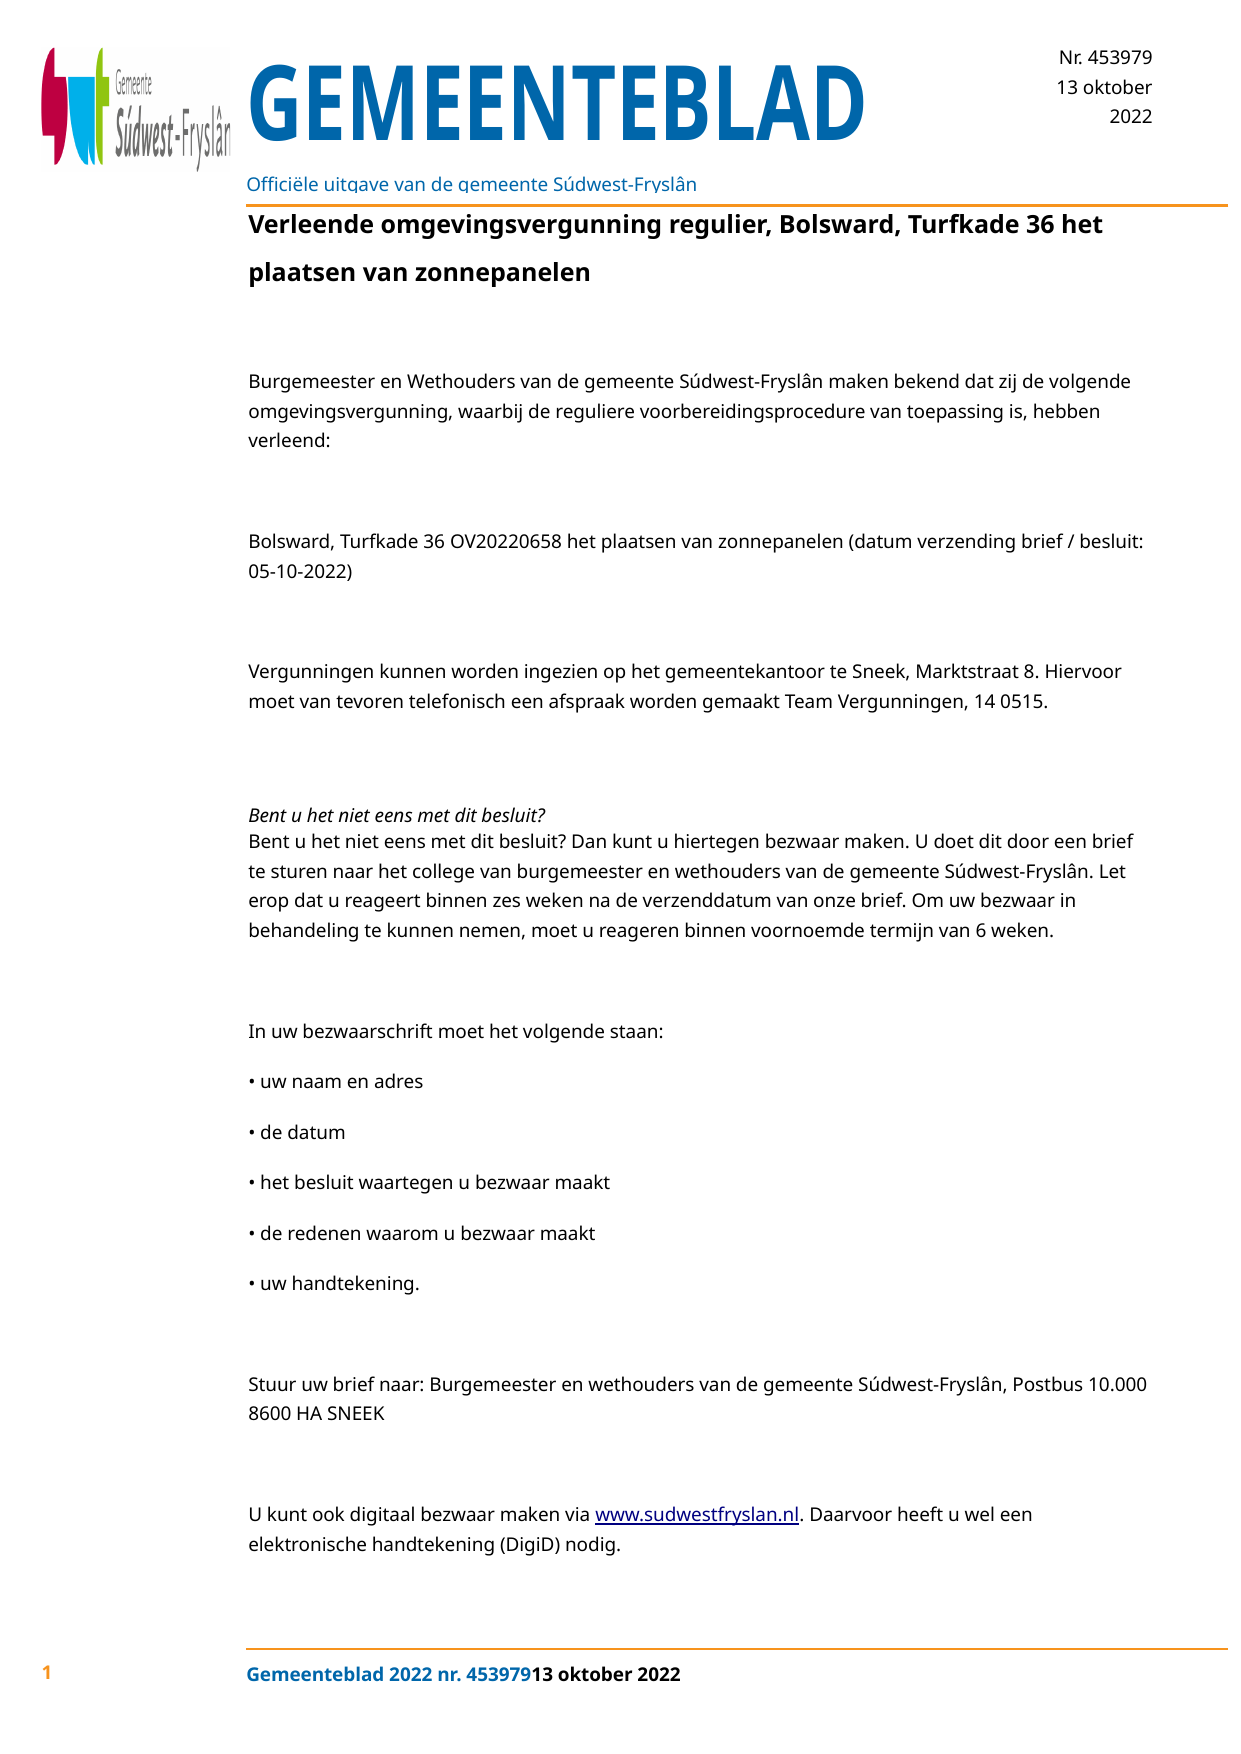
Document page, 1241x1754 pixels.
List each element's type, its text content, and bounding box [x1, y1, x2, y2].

text Bent u het niet eens met dit besluit? [248, 803, 1152, 828]
text Burgemeester en Wethouders van de gemeente Súdwest-Fryslân maken bekend dat zij de volgende omgevingsvergunning, waarbij de reguliere voorbereidingsprocedure van toepassing is, hebben verleend: [248, 368, 1152, 453]
text • uw naam en adres [248, 1068, 1152, 1094]
text Vergunningen kunnen worden ingezien op het gemeentekantoor te Sneek, Marktstraat 8. Hiervoor moet van tevoren telefonisch een afspraak worden gemaakt Team Vergunningen, 14 0515. [248, 659, 1152, 714]
text Bolsward, Turfkade 36 OV20220658 het plaatsen van zonnepanelen (datum verzending brief / besluit: 05-10-2022) [248, 528, 1152, 584]
text • de datum [248, 1119, 1152, 1144]
text Verleende omgevingsvergunning regulier, Bolsward, Turfkade 36 het plaatsen van zonnepanelen [248, 207, 1152, 288]
text Bent u het niet eens met dit besluit? Dan kunt u hiertegen bezwaar maken. U doet dit door een brief te sturen naar het college van burgemeester en wethouders van de gemeente Súdwest-Fryslân. Let erop dat u reageert binnen zes weken na de verzenddatum van onze brief. Om uw bezwaar in behandeling te kunnen nemen, moet u reageren binnen voornoemde termijn van 6 weken. [248, 828, 1152, 943]
text • het besluit waartegen u bezwaar maakt [248, 1169, 1152, 1195]
text Stuur uw brief naar: Burgemeester en wethouders van de gemeente Súdwest-Fryslân, Postbus 10.000 8600 HA SNEEK [248, 1371, 1152, 1426]
picture [41, 47, 231, 172]
text U kunt ook digitaal bezwaar maken via www.sudwestfryslan.nl. Daarvoor heeft u wel een elektronische handtekening (DigiD) nodig. [248, 1501, 1152, 1557]
text • uw handtekening. [248, 1270, 1152, 1296]
text In uw bezwaarschrift moet het volgende staan: [248, 1018, 1152, 1044]
text • de redenen waarom u bezwaar maakt [248, 1220, 1152, 1245]
